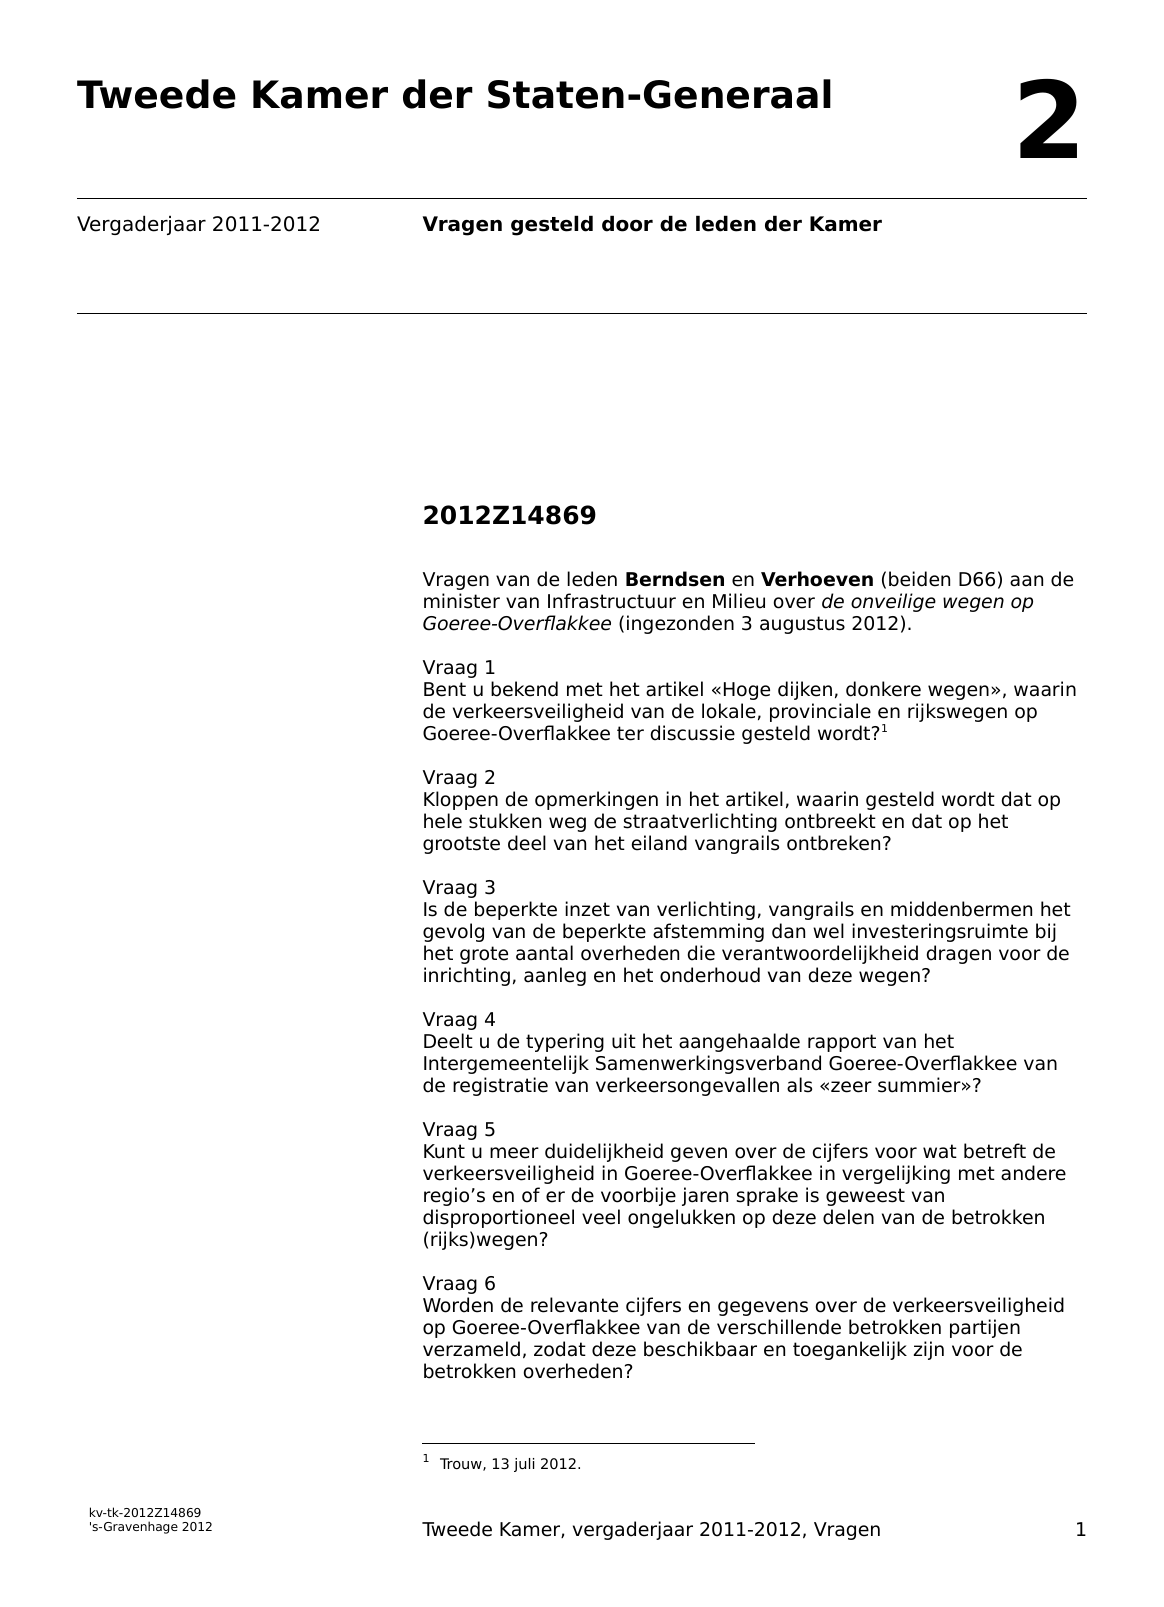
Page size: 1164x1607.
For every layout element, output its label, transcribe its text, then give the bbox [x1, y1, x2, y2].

text Vraag 3 [422, 877, 1087, 899]
text Vraag 6 [422, 1273, 1087, 1295]
text Vraag 2 [422, 767, 1087, 789]
table_header 2 [886, 59, 1087, 198]
text Kunt u meer duidelijkheid geven over de cijfers voor wat betreft de verkeersveiligheid in Goeree-Overflakkee in vergelijking met andere regio’s en of er de voorbije jaren sprake is geweest van disproportioneel veel ongelukken op deze delen van de betrokken (rijks)wegen? [422, 1141, 1087, 1251]
text Bent u bekend met het artikel «Hoge dijken, donkere wegen», waarin de verkeersveiligheid van de lokale, provinciale en rijkswegen op Goeree-Overflakkee ter discussie gesteld wordt? [422, 679, 1087, 745]
text Kloppen de opmerkingen in het artikel, waarin gesteld wordt dat op hele stukken weg de straatverlichting ontbreekt en dat op het grootste deel van het eiland vangrails ontbreken? [422, 789, 1087, 855]
text kv-tk-2012Z14869 [88, 1506, 323, 1520]
table_cell Vragen gesteld door de leden der Kamer [422, 199, 1087, 313]
text 's-Gravenhage 2012 [88, 1520, 323, 1534]
text Vraag 1 [422, 657, 1087, 679]
text Vraag 5 [422, 1119, 1087, 1141]
text Vraag 4 [422, 1009, 1087, 1031]
text Deelt u de typering uit het aangehaalde rapport van het Intergemeentelijk Samenwerkingsverband Goeree-Overflakkee van de registratie van verkeersongevallen als «zeer summier»? [422, 1031, 1087, 1097]
table_cell Vergaderjaar 2011-2012 [77, 199, 422, 313]
text 2012Z14869 [422, 501, 1087, 531]
text Is de beperkte inzet van verlichting, vangrails en middenbermen het gevolg van de beperkte afstemming dan wel investeringsruimte bij het grote aantal overheden die verantwoordelijkheid dragen voor de inrichting, aanleg en het onderhoud van deze wegen? [422, 899, 1087, 987]
text Vragen van de leden Berndsen en Verhoeven (beiden D66) aan de minister van Infrastructuur en Milieu over de onveilige wegen op Goeree-Overflakkee (ingezonden 3 augustus 2012). [422, 569, 1087, 635]
table_header Tweede Kamer der Staten-Generaal [77, 59, 886, 198]
text Worden de relevante cijfers en gegevens over de verkeersveiligheid op Goeree-Overflakkee van de verschillende betrokken partijen verzameld, zodat deze beschikbaar en toegankelijk zijn voor de betrokken overheden? [422, 1295, 1087, 1383]
text Trouw, 13 juli 2012. [422, 1452, 1087, 1474]
